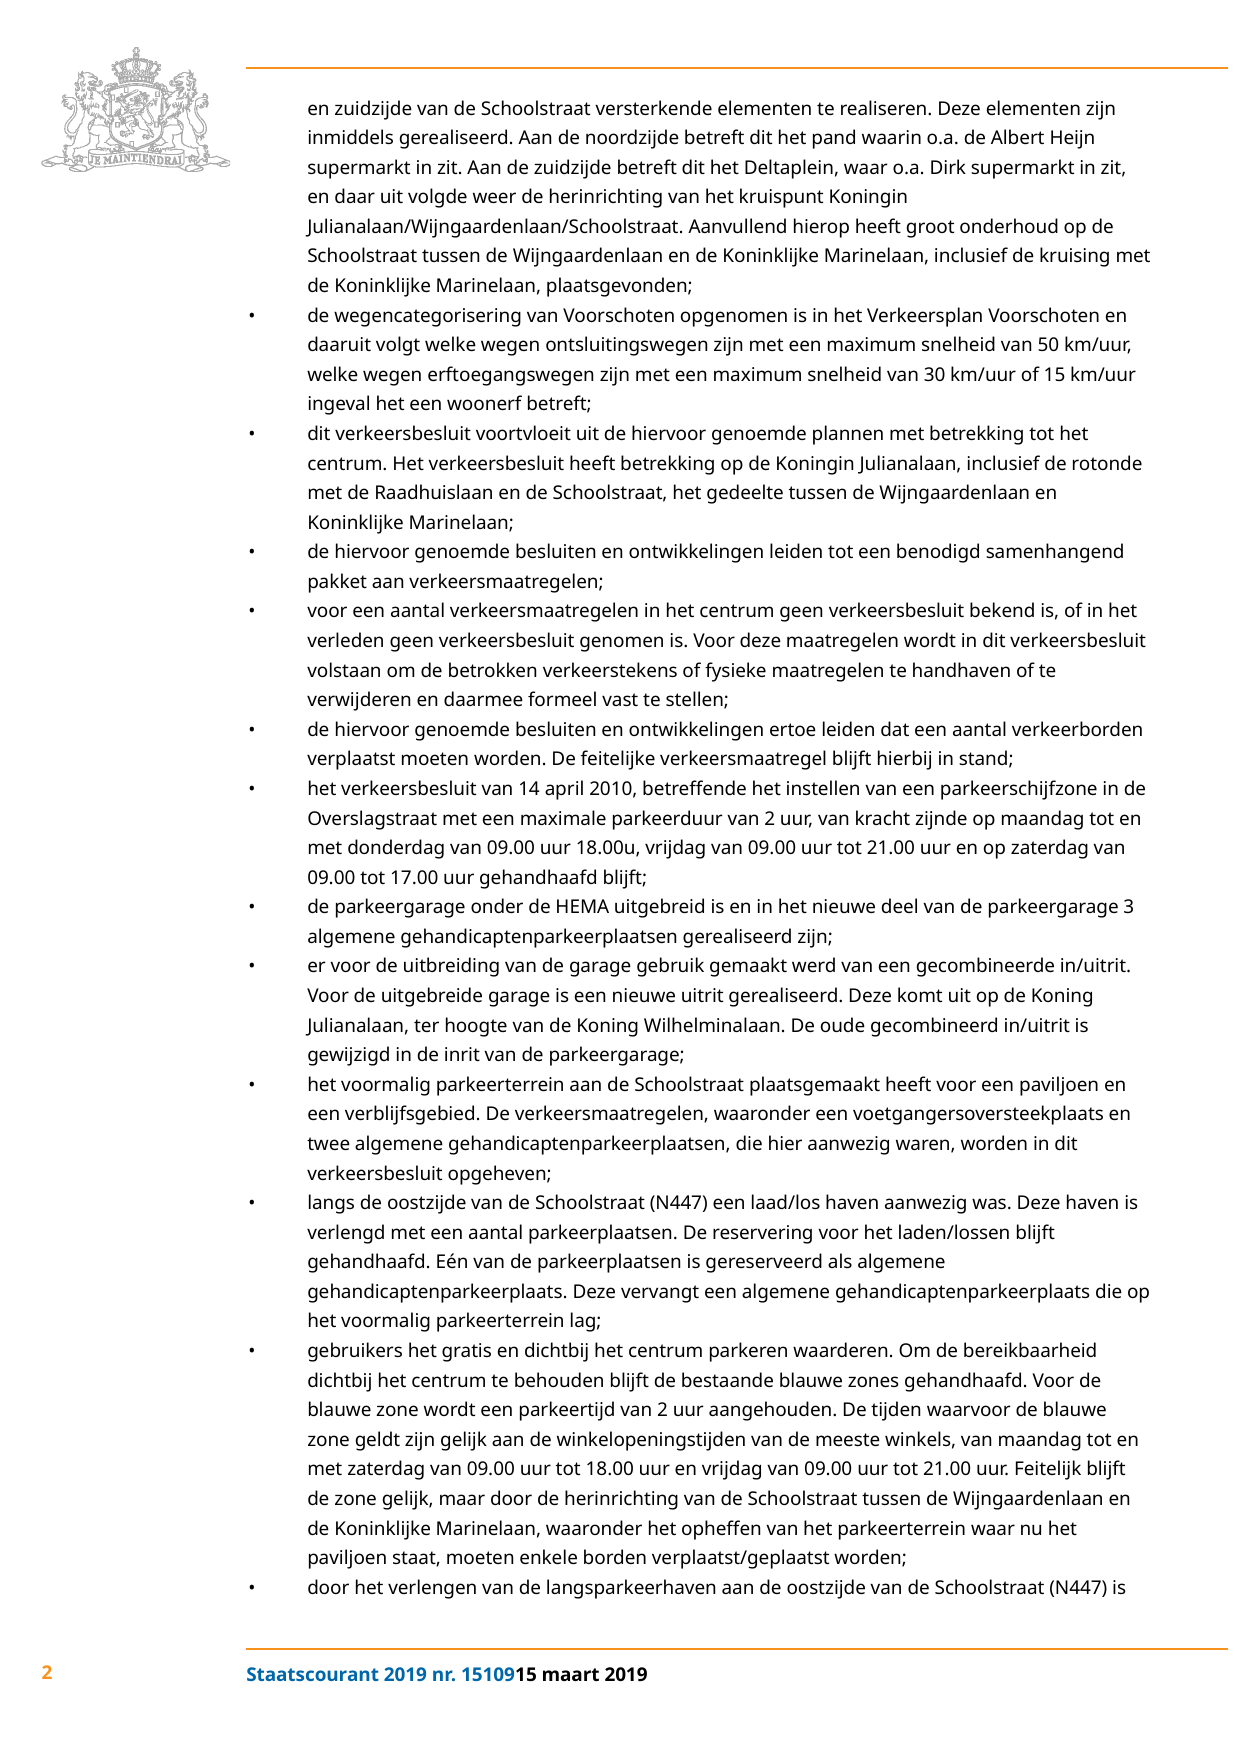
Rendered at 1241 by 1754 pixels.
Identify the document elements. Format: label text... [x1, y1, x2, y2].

list de hiervoor genoemde besluiten en ontwikkelingen ertoe leiden dat een aantal verkeerborden verplaatst moeten worden. De feitelijke verkeersmaatregel blijft hierbij in stand; [248, 716, 1152, 771]
list door het verlengen van de langsparkeerhaven aan de oostzijde van de Schoolstraat (N447) is [248, 1574, 1152, 1600]
list langs de oostzijde van de Schoolstraat (N447) een laad/los haven aanwezig was. Deze haven is verlengd met een aantal parkeerplaatsen. De reservering voor het laden/lossen blijft gehandhaafd. Eén van de parkeerplaatsen is gereserveerd als algemene gehandicaptenparkeerplaats. Deze vervangt een algemene gehandicaptenparkeerplaats die op het voormalig parkeerterrein lag; [248, 1189, 1152, 1333]
list er voor de uitbreiding van de garage gebruik gemaakt werd van een gecombineerde in/uitrit. Voor de uitgebreide garage is een nieuwe uitrit gerealiseerd. Deze komt uit op de Koning Julianalaan, ter hoogte van de Koning Wilhelminalaan. De oude gecombineerd in/uitrit is gewijzigd in de inrit van de parkeergarage; [248, 953, 1152, 1067]
list de wegencategorisering van Voorschoten opgenomen is in het Verkeersplan Voorschoten en daaruit volgt welke wegen ontsluitingswegen zijn met een maximum snelheid van 50 km/uur, welke wegen erftoegangswegen zijn met een maximum snelheid van 30 km/uur of 15 km/uur ingeval het een woonerf betreft; [248, 302, 1152, 416]
list de parkeergarage onder de HEMA uitgebreid is en in het nieuwe deel van de parkeergarage 3 algemene gehandicaptenparkeerplaatsen gerealiseerd zijn; [248, 893, 1152, 949]
list de hiervoor genoemde besluiten en ontwikkelingen leiden tot een benodigd samenhangend pakket aan verkeersmaatregelen; [248, 538, 1152, 594]
list het verkeersbesluit van 14 april 2010, betreffende het instellen van een parkeerschijfzone in de Overslagstraat met een maximale parkeerduur van 2 uur, van kracht zijnde op maandag tot en met donderdag van 09.00 uur 18.00u, vrijdag van 09.00 uur tot 21.00 uur en op zaterdag van 09.00 tot 17.00 uur gehandhaafd blijft; [248, 775, 1152, 890]
list en zuidzijde van de Schoolstraat versterkende elementen te realiseren. Deze elementen zijn inmiddels gerealiseerd. Aan de noordzijde betreft dit het pand waarin o.a. de Albert Heijn supermarkt in zit. Aan de zuidzijde betreft dit het Deltaplein, waar o.a. Dirk supermarkt in zit, en daar uit volgde weer de herinrichting van het kruispunt Koningin Julianalaan/Wijngaardenlaan/Schoolstraat. Aanvullend hierop heeft groot onderhoud op de Schoolstraat tussen de Wijngaardenlaan en de Koninklijke Marinelaan, inclusief de kruising met de Koninklijke Marinelaan, plaatsgevonden; [248, 95, 1152, 298]
list gebruikers het gratis en dichtbij het centrum parkeren waarderen. Om de bereikbaarheid dichtbij het centrum te behouden blijft de bestaande blauwe zones gehandhaafd. Voor de blauwe zone wordt een parkeertijd van 2 uur aangehouden. De tijden waarvoor de blauwe zone geldt zijn gelijk aan de winkelopeningstijden van de meeste winkels, van maandag tot en met zaterdag van 09.00 uur tot 18.00 uur en vrijdag van 09.00 uur tot 21.00 uur. Feitelijk blijft de zone gelijk, maar door de herinrichting van de Schoolstraat tussen de Wijngaardenlaan en de Koninklijke Marinelaan, waaronder het opheffen van het parkeerterrein waar nu het paviljoen staat, moeten enkele borden verplaatst/geplaatst worden; [248, 1337, 1152, 1570]
picture [41, 47, 231, 172]
list voor een aantal verkeersmaatregelen in het centrum geen verkeersbesluit bekend is, of in het verleden geen verkeersbesluit genomen is. Voor deze maatregelen wordt in dit verkeersbesluit volstaan om de betrokken verkeerstekens of fysieke maatregelen te handhaven of te verwijderen en daarmee formeel vast te stellen; [248, 598, 1152, 712]
list dit verkeersbesluit voortvloeit uit de hiervoor genoemde plannen met betrekking tot het centrum. Het verkeersbesluit heeft betrekking op de Koningin Julianalaan, inclusief de rotonde met de Raadhuislaan en de Schoolstraat, het gedeelte tussen de Wijngaardenlaan en Koninklijke Marinelaan; [248, 420, 1152, 535]
list het voormalig parkeerterrein aan de Schoolstraat plaatsgemaakt heeft voor een paviljoen en een verblijfsgebied. De verkeersmaatregelen, waaronder een voetgangersoversteekplaats en twee algemene gehandicaptenparkeerplaatsen, die hier aanwezig waren, worden in dit verkeersbesluit opgeheven; [248, 1071, 1152, 1186]
